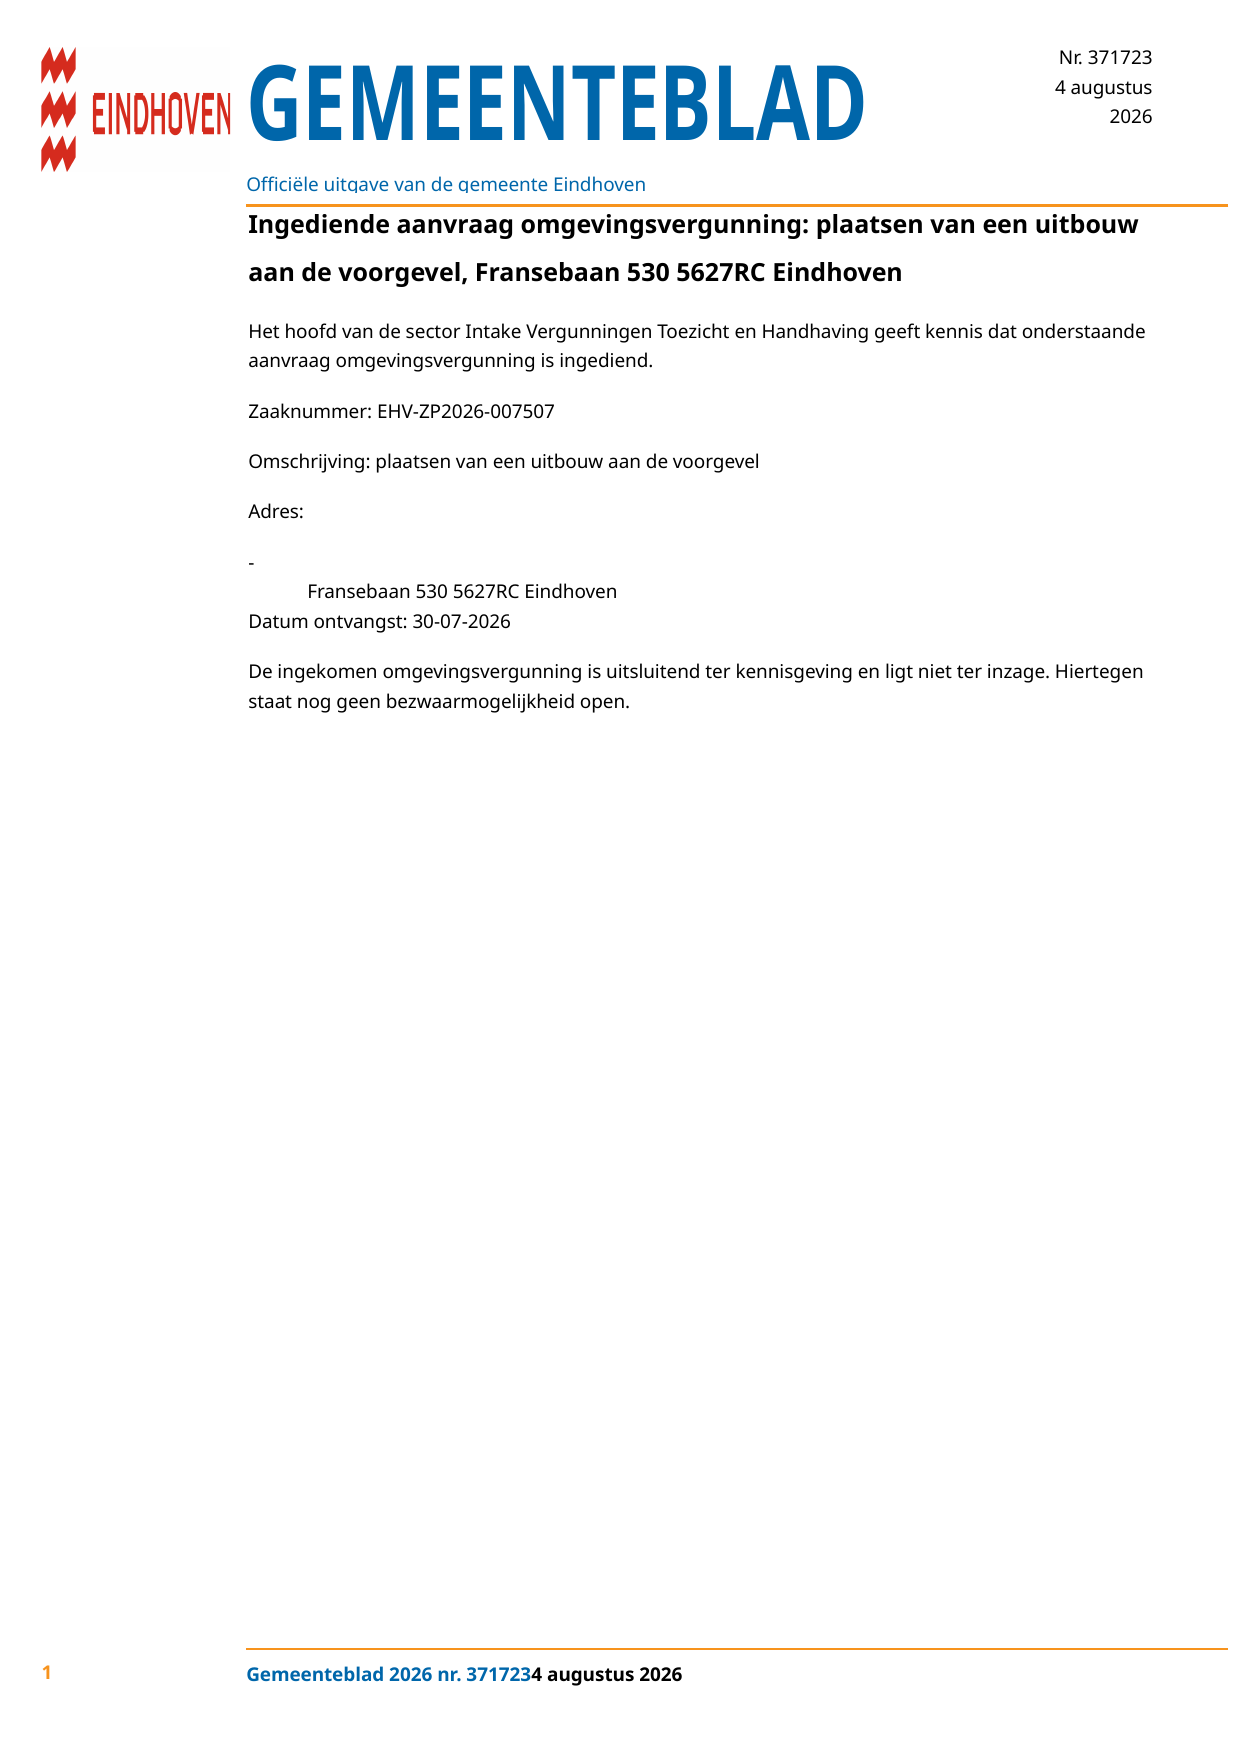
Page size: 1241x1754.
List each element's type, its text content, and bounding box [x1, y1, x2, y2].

text Het hoofd van de sector Intake Vergunningen Toezicht en Handhaving geeft kennis dat onderstaande aanvraag omgevingsvergunning is ingediend. [248, 318, 1152, 373]
text Omschrijving: plaatsen van een uitbouw aan de voorgevel [248, 448, 1152, 474]
text Ingediende aanvraag omgevingsvergunning: plaatsen van een uitbouw aan de voorgevel, Fransebaan 530 5627RC Eindhoven [248, 207, 1152, 288]
text De ingekomen omgevingsvergunning is uitsluitend ter kennisgeving en ligt niet ter inzage. Hiertegen staat nog geen bezwaarmogelijkheid open. [248, 659, 1152, 714]
text Adres: [248, 499, 1152, 524]
list Fransebaan 530 5627RC Eindhoven [248, 579, 1152, 604]
text Datum ontvangst: 30-07-2026 [248, 608, 1152, 634]
picture [41, 47, 231, 172]
text Zaaknummer: EHV-ZP2026-007507 [248, 398, 1152, 424]
